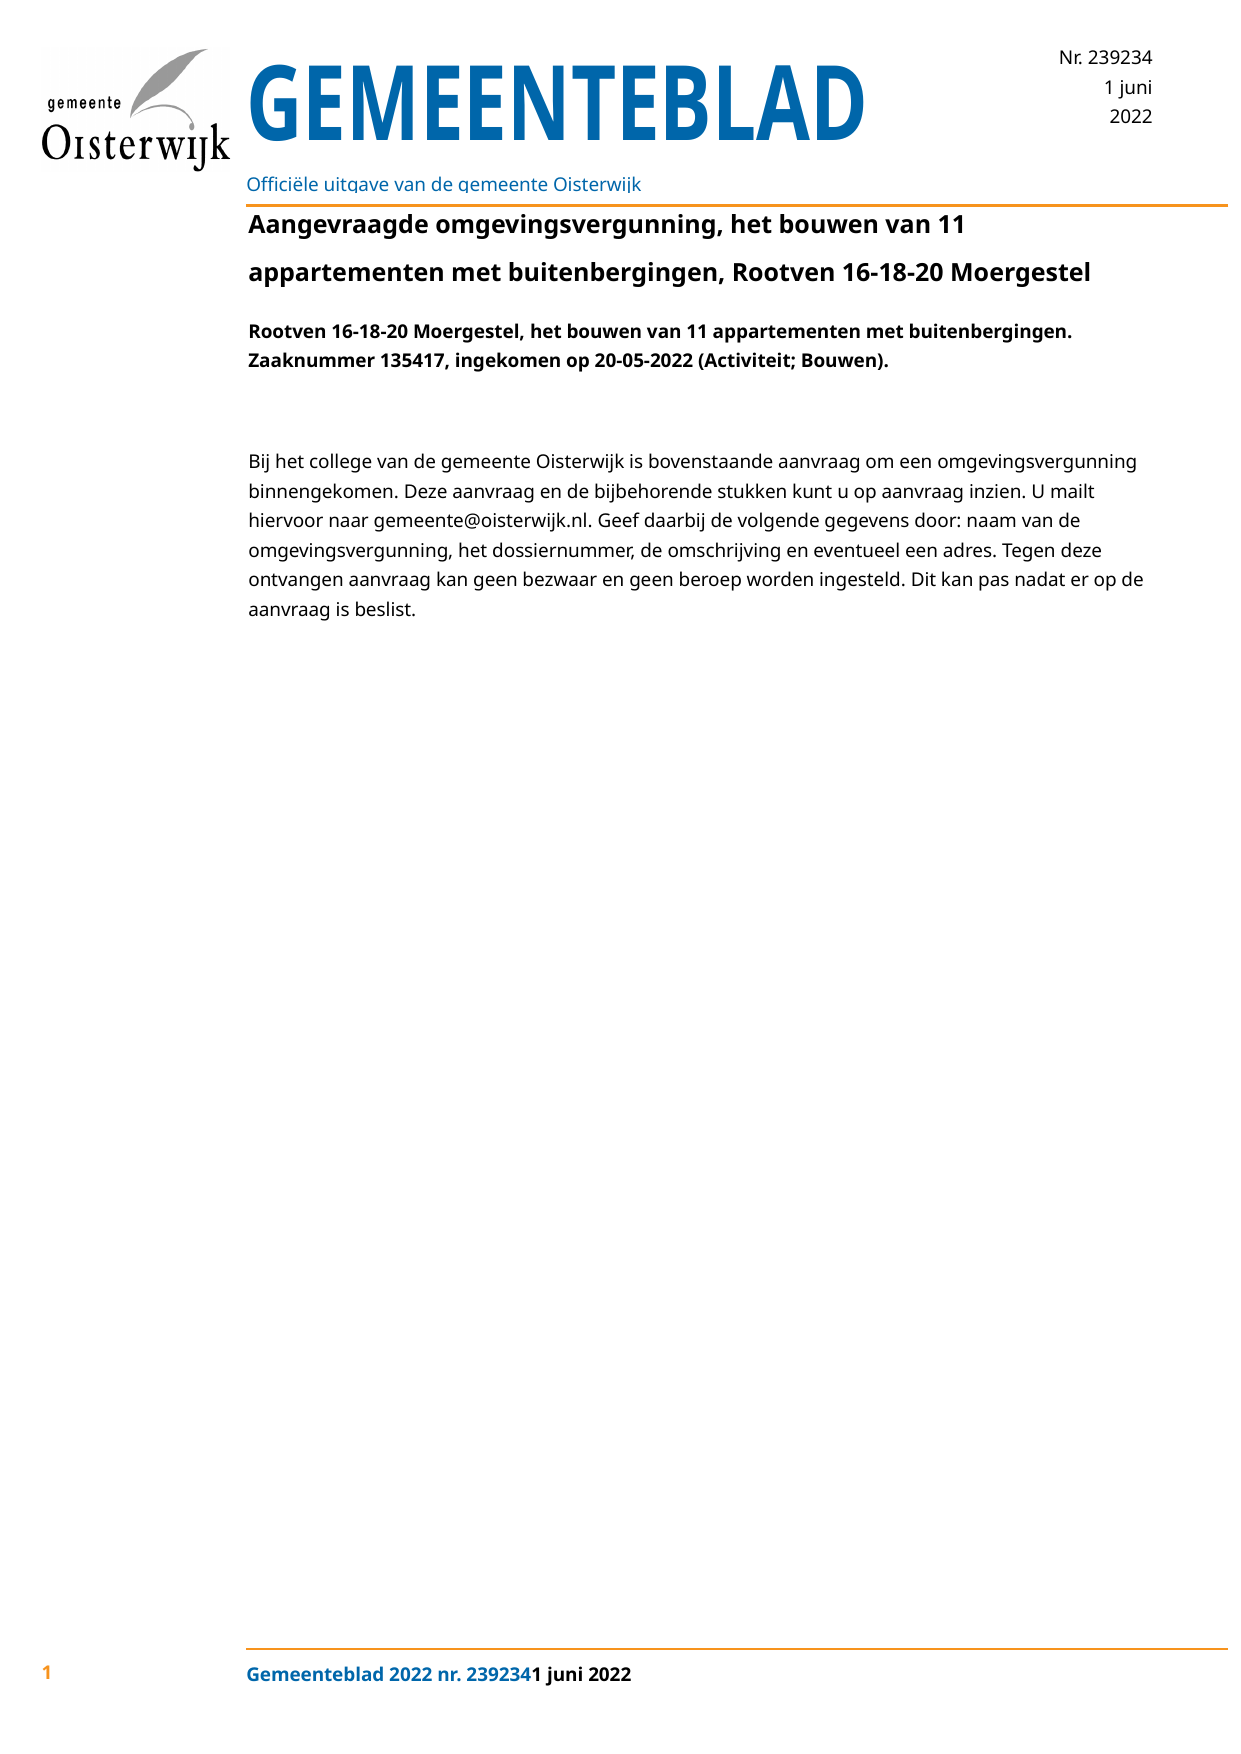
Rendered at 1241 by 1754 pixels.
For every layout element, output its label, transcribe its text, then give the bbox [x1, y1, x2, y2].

text Aangevraagde omgevingsvergunning, het bouwen van 11 appartementen met buitenbergingen, Rootven 16-18-20 Moergestel [248, 207, 1152, 288]
text Rootven 16-18-20 Moergestel, het bouwen van 11 appartementen met buitenbergingen. Zaaknummer 135417, ingekomen op 20-05-2022 (Activiteit; Bouwen). [248, 318, 1152, 373]
picture [41, 47, 231, 172]
text Bij het college van de gemeente Oisterwijk is bovenstaande aanvraag om een omgevingsvergunning binnengekomen. Deze aanvraag en de bijbehorende stukken kunt u op aanvraag inzien. U mailt hiervoor naar gemeente@oisterwijk.nl. Geef daarbij de volgende gegevens door: naam van de omgevingsvergunning, het dossiernummer, de omschrijving en eventueel een adres. Tegen deze ontvangen aanvraag kan geen bezwaar en geen beroep worden ingesteld. Dit kan pas nadat er op de aanvraag is beslist. [248, 448, 1152, 622]
